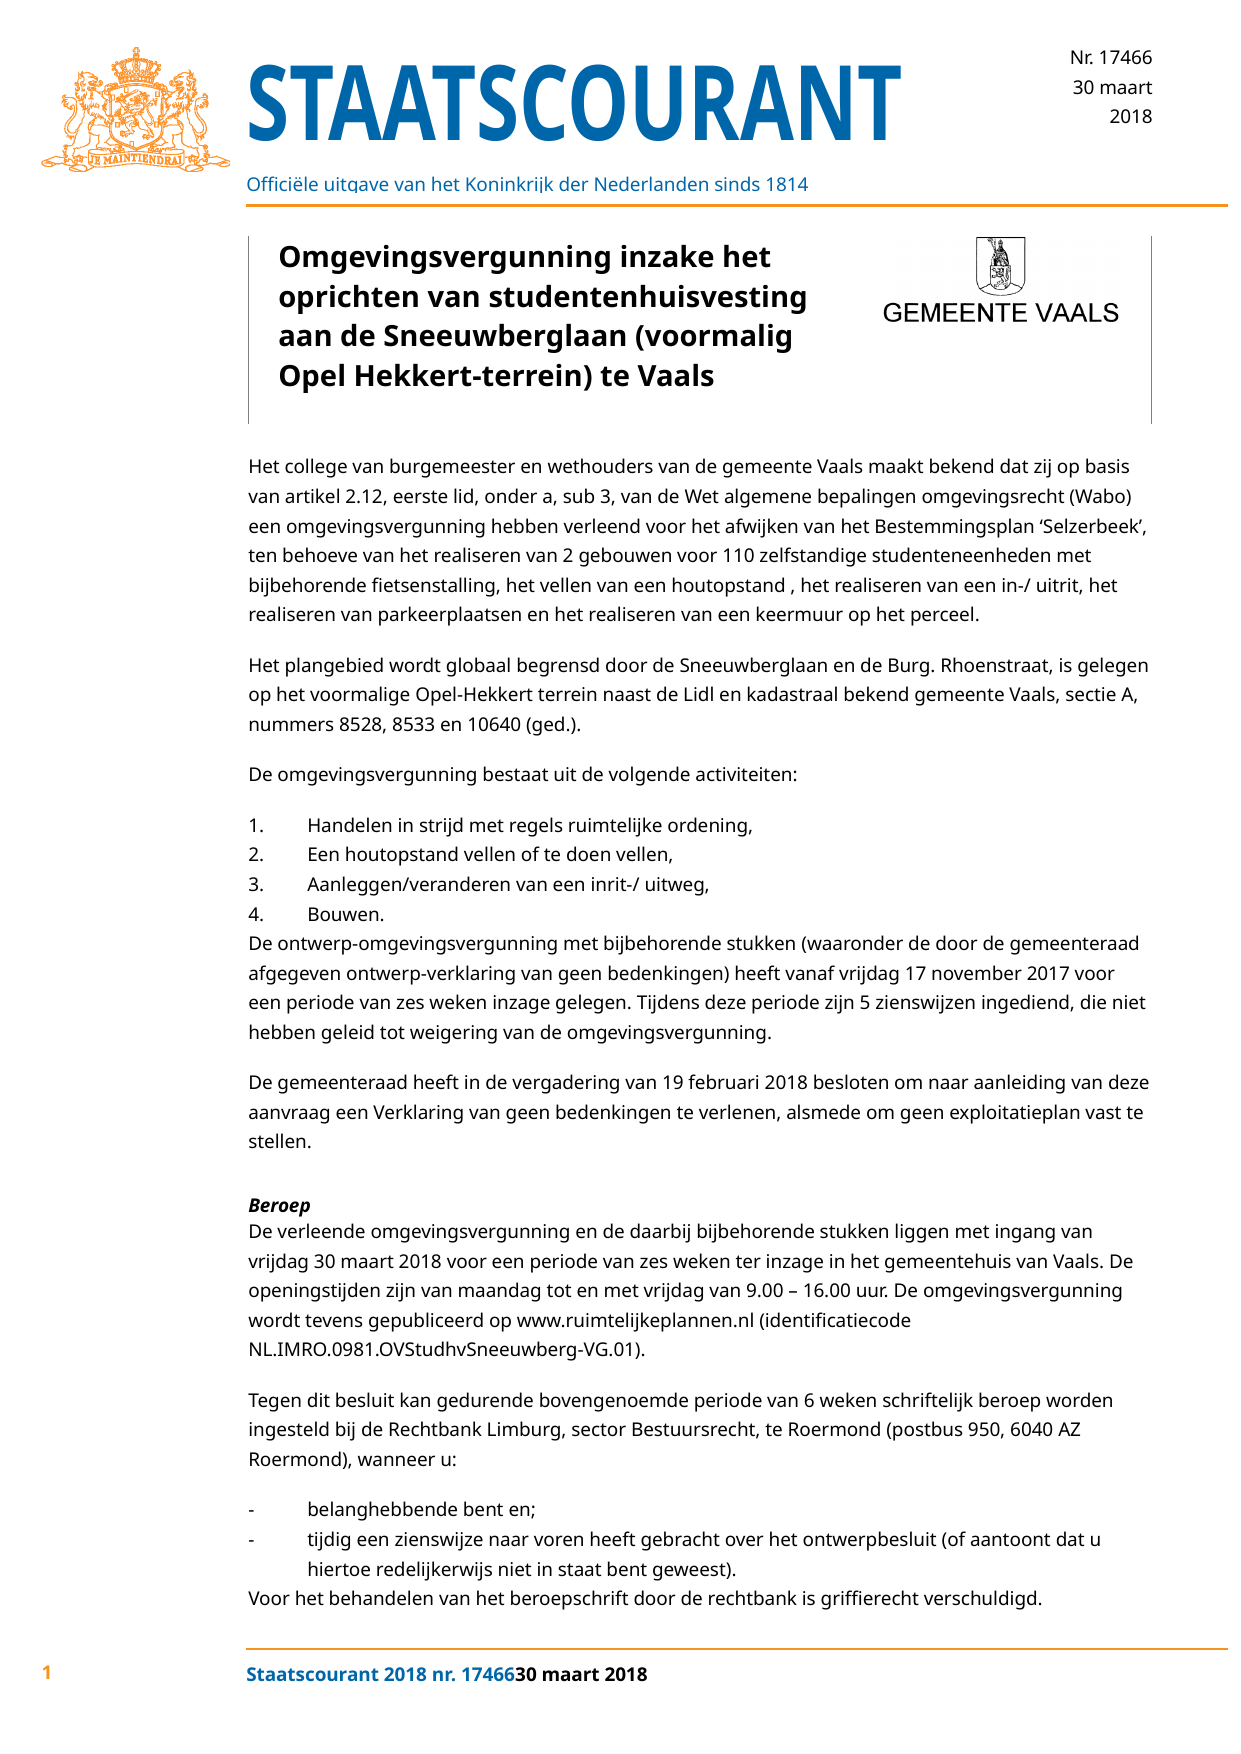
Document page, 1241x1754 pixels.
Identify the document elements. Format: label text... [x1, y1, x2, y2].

text Het plangebied wordt globaal begrensd door de Sneeuwberglaan en de Burg. Rhoenstraat, is gelegen op het voormalige Opel-Hekkert terrein naast de Lidl en kadastraal bekend gemeente Vaals, sectie A, nummers 8528, 8533 en 10640 (ged.). [248, 652, 1152, 737]
list tijdig een zienswijze naar voren heeft gebracht over het ontwerpbesluit (of aantoont dat u hiertoe redelijkerwijs niet in staat bent geweest). [248, 1526, 1152, 1582]
list Bouwen. [248, 901, 1152, 926]
text Voor het behandelen van het beroepschrift door de rechtbank is griffierecht verschuldigd. [248, 1585, 1152, 1611]
table_header [850, 236, 1151, 424]
list Handelen in strijd met regels ruimtelijke ordening, [248, 812, 1152, 838]
text De verleende omgevingsvergunning en de daarbij bijbehorende stukken liggen met ingang van vrijdag 30 maart 2018 voor een periode van zes weken ter inzage in het gemeentehuis van Vaals. De openingstijden zijn van maandag tot en met vrijdag van 9.00 – 16.00 uur. De omgevingsvergunning wordt tevens gepubliceerd op www.ruimtelijkeplannen.nl (identificatiecode NL.IMRO.0981.OVStudhvSneeuwberg-VG.01). [248, 1218, 1152, 1362]
text De gemeenteraad heeft in de vergadering van 19 februari 2018 besloten om naar aanleiding van deze aanvraag een Verklaring van geen bedenkingen te verlenen, alsmede om geen exploitatieplan vast te stellen. [248, 1069, 1152, 1154]
text De omgevingsvergunning bestaat uit de volgende activiteiten: [248, 762, 1152, 787]
table_header Omgevingsvergunning inzake het oprichten van studentenhuisvesting aan de Sneeuwberglaan (voormalig Opel Hekkert-terrein) te Vaals [249, 236, 850, 424]
text Beroep [248, 1193, 1152, 1218]
picture [882, 236, 1119, 322]
text Tegen dit besluit kan gedurende bovengenoemde periode van 6 weken schriftelijk beroep worden ingesteld bij de Rechtbank Limburg, sector Bestuursrecht, te Roermond (postbus 950, 6040 AZ Roermond), wanneer u: [248, 1387, 1152, 1472]
list belanghebbende bent en; [248, 1497, 1152, 1522]
text De ontwerp-omgevingsvergunning met bijbehorende stukken (waaronder de door de gemeenteraad afgegeven ontwerp-verklaring van geen bedenkingen) heeft vanaf vrijdag 17 november 2017 voor een periode van zes weken inzage gelegen. Tijdens deze periode zijn 5 zienswijzen ingediend, die niet hebben geleid tot weigering van de omgevingsvergunning. [248, 930, 1152, 1045]
list Aanleggen/veranderen van een inrit-/ uitweg, [248, 871, 1152, 897]
picture [41, 47, 231, 172]
list Een houtopstand vellen of te doen vellen, [248, 842, 1152, 867]
text Het college van burgemeester en wethouders van de gemeente Vaals maakt bekend dat zij op basis van artikel 2.12, eerste lid, onder a, sub 3, van de Wet algemene bepalingen omgevingsrecht (Wabo) een omgevingsvergunning hebben verleend voor het afwijken van het Bestemmingsplan ‘Selzerbeek’, ten behoeve van het realiseren van 2 gebouwen voor 110 zelfstandige studenteneenheden met bijbehorende fietsenstalling, het vellen van een houtopstand , het realiseren van een in-/ uitrit, het realiseren van parkeerplaatsen en het realiseren van een keermuur op het perceel. [248, 454, 1152, 627]
